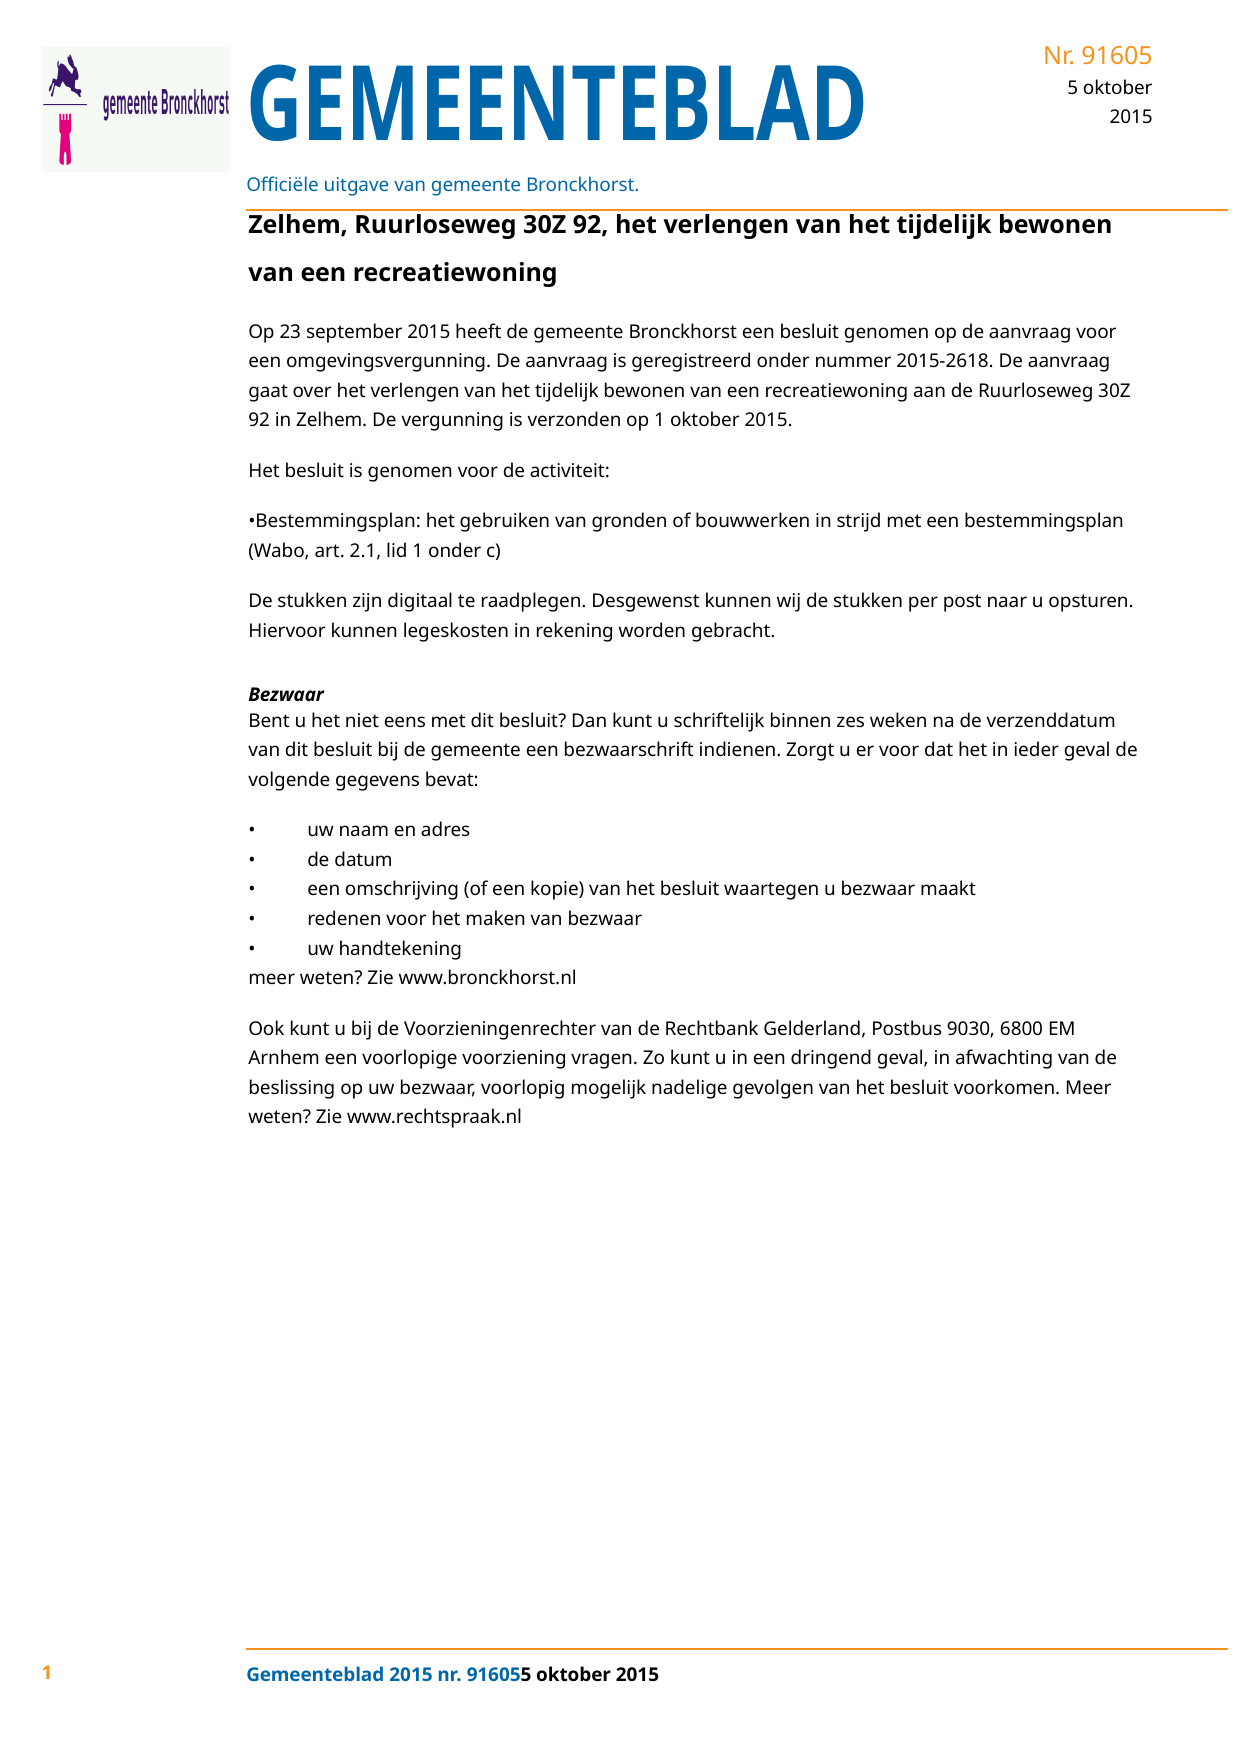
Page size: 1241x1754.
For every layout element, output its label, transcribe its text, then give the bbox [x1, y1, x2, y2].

list redenen voor het maken van bezwaar [248, 905, 1152, 931]
list de datum [248, 846, 1152, 872]
text Zelhem, Ruurloseweg 30Z 92, het verlengen van het tijdelijk bewonen van een recreatiewoning [248, 211, 1152, 288]
text De stukken zijn digitaal te raadplegen. Desgewenst kunnen wij de stukken per post naar u opsturen. Hiervoor kunnen legeskosten in rekening worden gebracht. [248, 587, 1152, 643]
list een omschrijving (of een kopie) van het besluit waartegen u bezwaar maakt [248, 876, 1152, 901]
text Ook kunt u bij de Voorzieningenrechter van de Rechtbank Gelderland, Postbus 9030, 6800 EM Arnhem een voorlopige voorziening vragen. Zo kunt u in een dringend geval, in afwachting van de beslissing op uw bezwaar, voorlopig mogelijk nadelige gevolgen van het besluit voorkomen. Meer weten? Zie www.rechtspraak.nl [248, 1015, 1152, 1129]
text Het besluit is genomen voor de activiteit: [248, 457, 1152, 483]
text Op 23 september 2015 heeft de gemeente Bronckhorst een besluit genomen op de aanvraag voor een omgevingsvergunning. De aanvraag is geregistreerd onder nummer 2015-2618. De aanvraag gaat over het verlengen van het tijdelijk bewonen van een recreatiewoning aan de Ruurloseweg 30Z 92 in Zelhem. De vergunning is verzonden op 1 oktober 2015. [248, 318, 1152, 432]
list uw handtekening [248, 935, 1152, 960]
text meer weten? Zie www.bronckhorst.nl [248, 964, 1152, 990]
text Bent u het niet eens met dit besluit? Dan kunt u schriftelijk binnen zes weken na de verzenddatum van dit besluit bij de gemeente een bezwaarschrift indienen. Zorgt u er voor dat het in ieder geval de volgende gegevens bevat: [248, 707, 1152, 792]
text •Bestemmingsplan: het gebruiken van gronden of bouwwerken in strijd met een bestemmingsplan (Wabo, art. 2.1, lid 1 onder c) [248, 507, 1152, 563]
list uw naam en adres [248, 816, 1152, 842]
text Bezwaar [248, 681, 1152, 707]
picture [41, 47, 231, 172]
